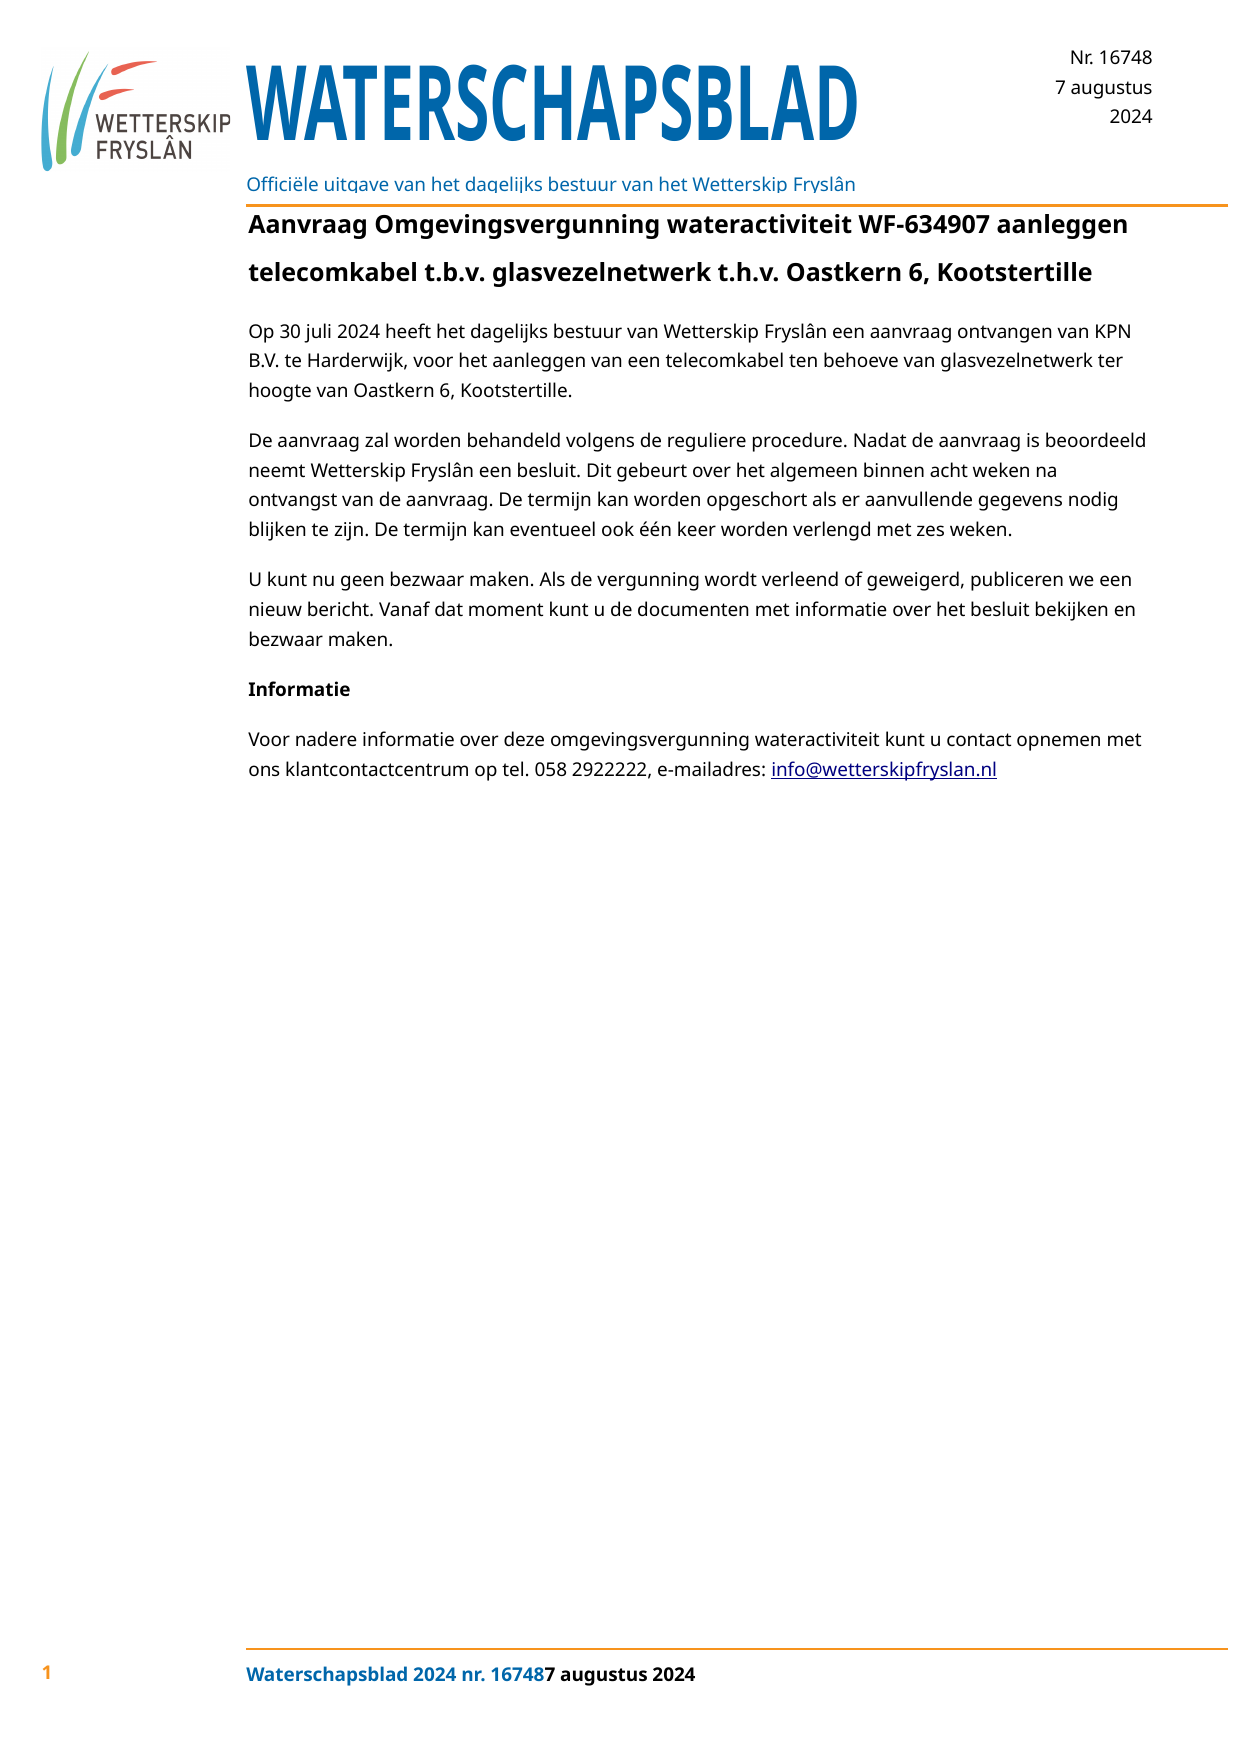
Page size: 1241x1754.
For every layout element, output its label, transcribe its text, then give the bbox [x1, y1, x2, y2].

picture [41, 47, 231, 172]
text De aanvraag zal worden behandeld volgens de reguliere procedure. Nadat de aanvraag is beoordeeld neemt Wetterskip Fryslân een besluit. Dit gebeurt over het algemeen binnen acht weken na ontvangst van de aanvraag. De termijn kan worden opgeschort als er aanvullende gegevens nodig blijken te zijn. De termijn kan eventueel ook één keer worden verlengd met zes weken. [248, 427, 1152, 542]
text Op 30 juli 2024 heeft het dagelijks bestuur van Wetterskip Fryslân een aanvraag ontvangen van KPN B.V. te Harderwijk, voor het aanleggen van een telecomkabel ten behoeve van glasvezelnetwerk ter hoogte van Oastkern 6, Kootstertille. [248, 318, 1152, 403]
text Voor nadere informatie over deze omgevingsvergunning wateractiviteit kunt u contact opnemen met ons klantcontactcentrum op tel. 058 2922222, e-mailadres: info@wetterskipfryslan.nl [248, 727, 1152, 782]
text Informatie [248, 676, 1152, 702]
text Aanvraag Omgevingsvergunning wateractiviteit WF-634907 aanleggen telecomkabel t.b.v. glasvezelnetwerk t.h.v. Oastkern 6, Kootstertille [248, 207, 1152, 288]
text U kunt nu geen bezwaar maken. Als de vergunning wordt verleend of geweigerd, publiceren we een nieuw bericht. Vanaf dat moment kunt u de documenten met informatie over het besluit bekijken en bezwaar maken. [248, 567, 1152, 652]
